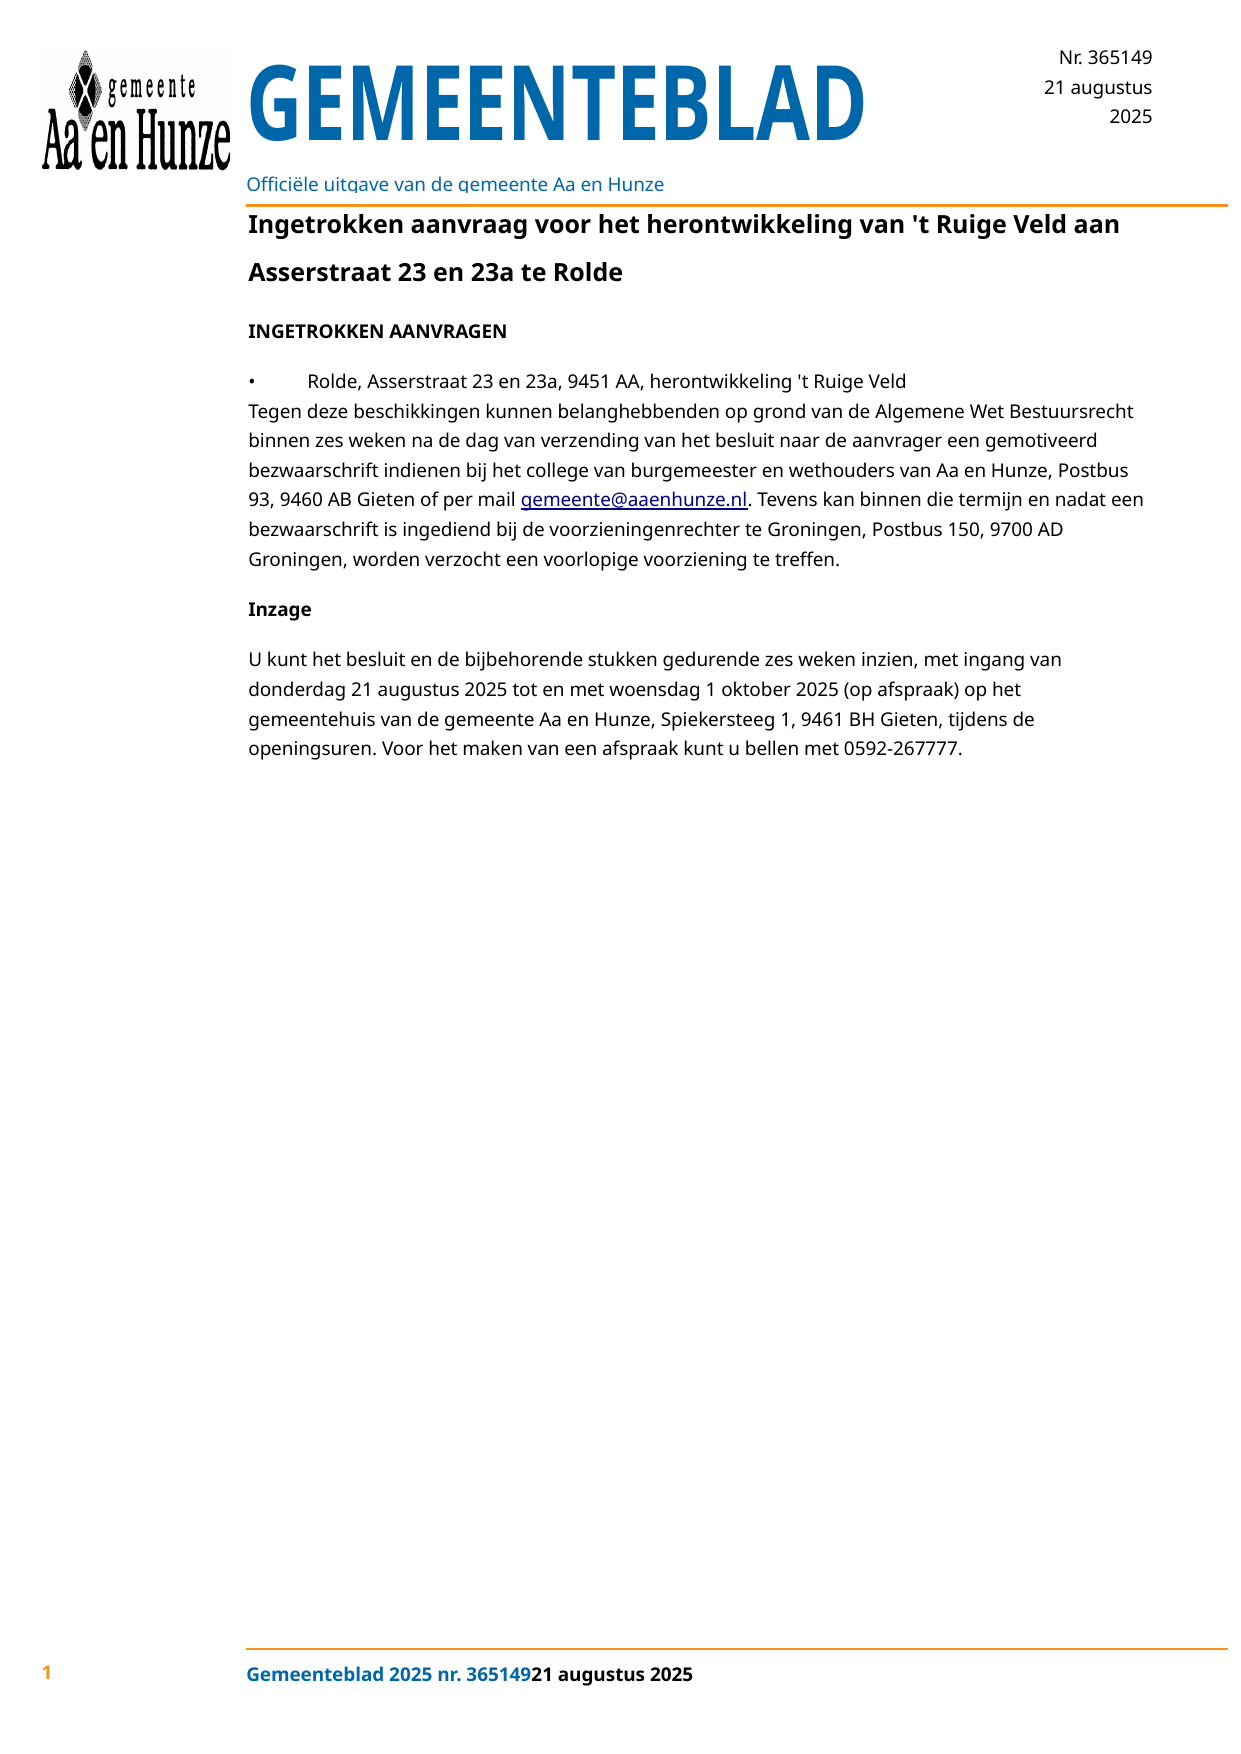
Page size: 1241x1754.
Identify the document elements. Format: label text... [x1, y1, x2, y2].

text Tegen deze beschikkingen kunnen belanghebbenden op grond van de Algemene Wet Bestuursrecht binnen zes weken na de dag van verzending van het besluit naar de aanvrager een gemotiveerd bezwaarschrift indienen bij het college van burgemeester en wethouders van Aa en Hunze, Postbus 93, 9460 AB Gieten of per mail gemeente@aaenhunze.nl. Tevens kan binnen die termijn en nadat een bezwaarschrift is ingediend bij de voorzieningenrechter te Groningen, Postbus 150, 9700 AD Groningen, worden verzocht een voorlopige voorziening te treffen. [248, 398, 1152, 572]
text Ingetrokken aanvraag voor het herontwikkeling van 't Ruige Veld aan Asserstraat 23 en 23a te Rolde [248, 207, 1152, 288]
text INGETROKKEN AANVRAGEN [248, 318, 1152, 344]
picture [41, 47, 231, 172]
list Rolde, Asserstraat 23 en 23a, 9451 AA, herontwikkeling 't Ruige Veld [248, 368, 1152, 394]
text Inzage [248, 596, 1152, 622]
text U kunt het besluit en de bijbehorende stukken gedurende zes weken inzien, met ingang van donderdag 21 augustus 2025 tot en met woensdag 1 oktober 2025 (op afspraak) op het gemeentehuis van de gemeente Aa en Hunze, Spiekersteeg 1, 9461 BH Gieten, tijdens de openingsuren. Voor het maken van een afspraak kunt u bellen met 0592-267777. [248, 647, 1152, 761]
